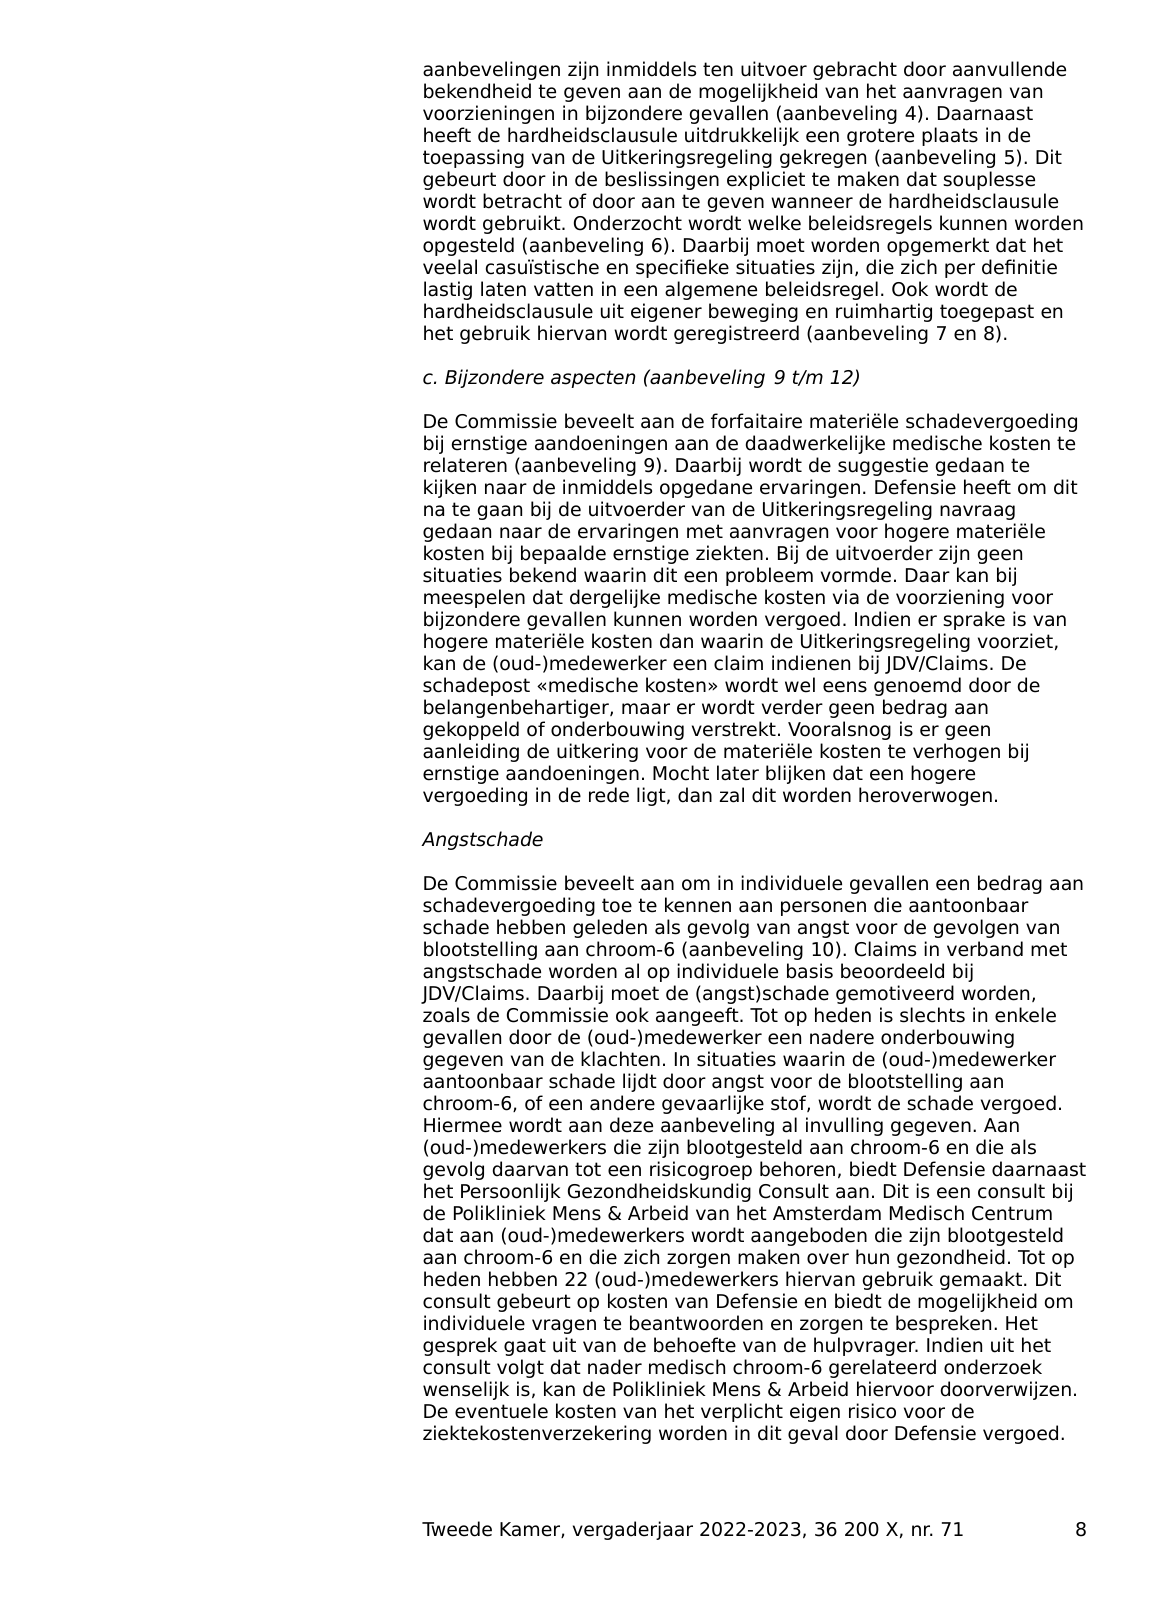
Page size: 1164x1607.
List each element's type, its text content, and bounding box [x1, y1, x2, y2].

text aanbevelingen zijn inmiddels ten uitvoer gebracht door aanvullende bekendheid te geven aan de mogelijkheid van het aanvragen van voorzieningen in bijzondere gevallen (aanbeveling 4). Daarnaast heeft de hardheidsclausule uitdrukkelijk een grotere plaats in de toepassing van de Uitkeringsregeling gekregen (aanbeveling 5). Dit gebeurt door in de beslissingen expliciet te maken dat souplesse wordt betracht of door aan te geven wanneer de hardheidsclausule wordt gebruikt. Onderzocht wordt welke beleidsregels kunnen worden opgesteld (aanbeveling 6). Daarbij moet worden opgemerkt dat het veelal casuïstische en specifieke situaties zijn, die zich per definitie lastig laten vatten in een algemene beleidsregel. Ook wordt de hardheidsclausule uit eigener beweging en ruimhartig toegepast en het gebruik hiervan wordt geregistreerd (aanbeveling 7 en 8). [422, 59, 1087, 345]
text De Commissie beveelt aan de forfaitaire materiële schadevergoeding bij ernstige aandoeningen aan de daadwerkelijke medische kosten te relateren (aanbeveling 9). Daarbij wordt de suggestie gedaan te kijken naar de inmiddels opgedane ervaringen. Defensie heeft om dit na te gaan bij de uitvoerder van de Uitkeringsregeling navraag gedaan naar de ervaringen met aanvragen voor hogere materiële kosten bij bepaalde ernstige ziekten. Bij de uitvoerder zijn geen situaties bekend waarin dit een probleem vormde. Daar kan bij meespelen dat dergelijke medische kosten via de voorziening voor bijzondere gevallen kunnen worden vergoed. Indien er sprake is van hogere materiële kosten dan waarin de Uitkeringsregeling voorziet, kan de (oud-)medewerker een claim indienen bij JDV/Claims. De schadepost «medische kosten» wordt wel eens genoemd door de belangenbehartiger, maar er wordt verder geen bedrag aan gekoppeld of onderbouwing verstrekt. Vooralsnog is er geen aanleiding de uitkering voor de materiële kosten te verhogen bij ernstige aandoeningen. Mocht later blijken dat een hogere vergoeding in de rede ligt, dan zal dit worden heroverwogen. [422, 411, 1087, 807]
subtitle Angstschade [422, 829, 1087, 851]
subtitle c. Bijzondere aspecten (aanbeveling 9 t/m 12) [422, 367, 1087, 389]
text De Commissie beveelt aan om in individuele gevallen een bedrag aan schadevergoeding toe te kennen aan personen die aantoonbaar schade hebben geleden als gevolg van angst voor de gevolgen van blootstelling aan chroom-6 (aanbeveling 10). Claims in verband met angstschade worden al op individuele basis beoordeeld bij JDV/Claims. Daarbij moet de (angst)schade gemotiveerd worden, zoals de Commissie ook aangeeft. Tot op heden is slechts in enkele gevallen door de (oud-)medewerker een nadere onderbouwing gegeven van de klachten. In situaties waarin de (oud-)medewerker aantoonbaar schade lijdt door angst voor de blootstelling aan chroom-6, of een andere gevaarlijke stof, wordt de schade vergoed. Hiermee wordt aan deze aanbeveling al invulling gegeven. Aan (oud-)medewerkers die zijn blootgesteld aan chroom-6 en die als gevolg daarvan tot een risicogroep behoren, biedt Defensie daarnaast het Persoonlijk Gezondheidskundig Consult aan. Dit is een consult bij de Polikliniek Mens & Arbeid van het Amsterdam Medisch Centrum dat aan (oud-)medewerkers wordt aangeboden die zijn blootgesteld aan chroom-6 en die zich zorgen maken over hun gezondheid. Tot op heden hebben 22 (oud-)medewerkers hiervan gebruik gemaakt. Dit consult gebeurt op kosten van Defensie en biedt de mogelijkheid om individuele vragen te beantwoorden en zorgen te bespreken. Het gesprek gaat uit van de behoefte van de hulpvrager. Indien uit het consult volgt dat nader medisch chroom-6 gerelateerd onderzoek wenselijk is, kan de Polikliniek Mens & Arbeid hiervoor doorverwijzen. De eventuele kosten van het verplicht eigen risico voor de ziektekostenverzekering worden in dit geval door Defensie vergoed. [422, 873, 1087, 1444]
